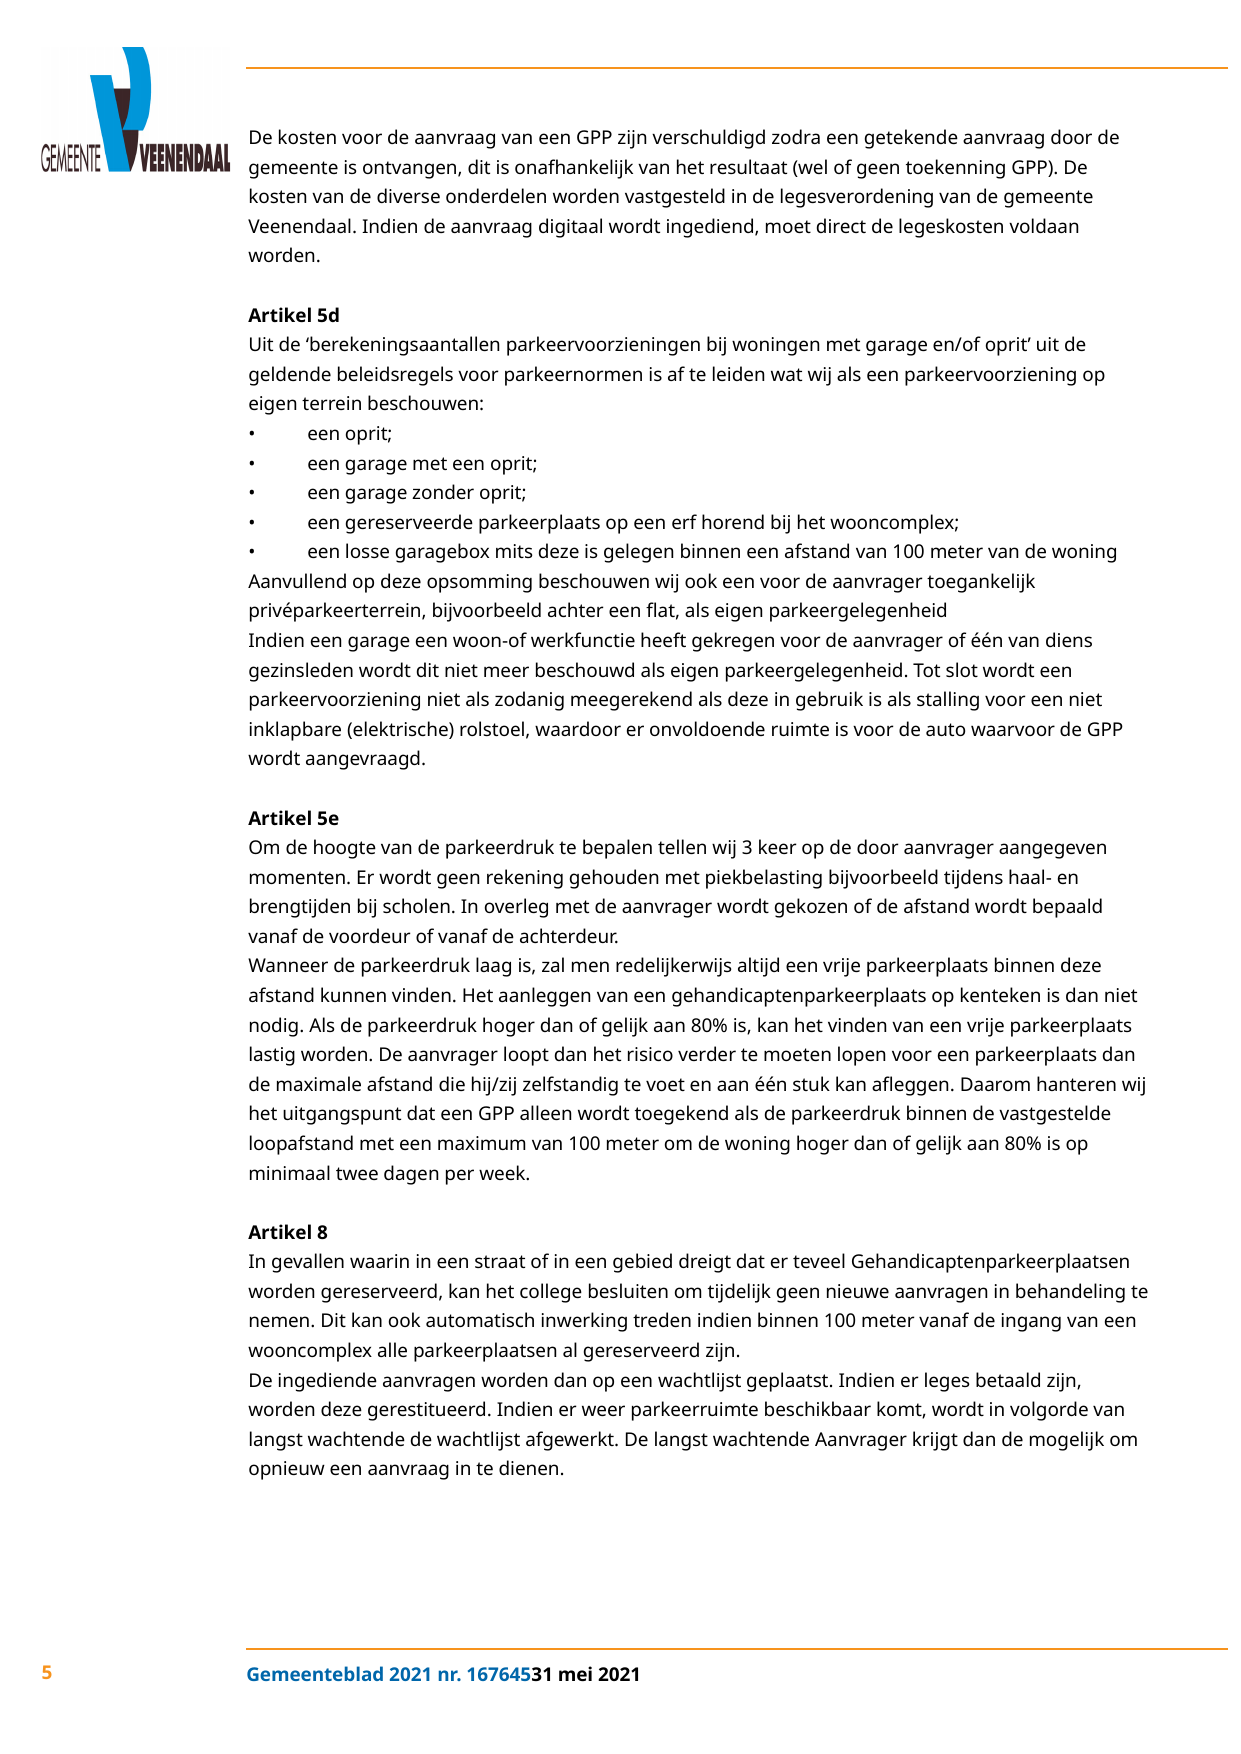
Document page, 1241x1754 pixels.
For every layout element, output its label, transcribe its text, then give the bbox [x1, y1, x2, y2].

list een gereserveerde parkeerplaats op een erf horend bij het wooncomplex; [248, 509, 1152, 535]
text Indien een garage een woon-of werkfunctie heeft gekregen voor de aanvrager of één van diens gezinsleden wordt dit niet meer beschouwd als eigen parkeergelegenheid. Tot slot wordt een parkeervoorziening niet als zodanig meegerekend als deze in gebruik is als stalling voor een niet inklapbare (elektrische) rolstoel, waardoor er onvoldoende ruimte is voor de auto waarvoor de GPP wordt aangevraagd. [248, 627, 1152, 771]
text Aanvullend op deze opsomming beschouwen wij ook een voor de aanvrager toegankelijk privéparkeerterrein, bijvoorbeeld achter een flat, als eigen parkeergelegenheid [248, 568, 1152, 623]
text Uit de ‘berekeningsaantallen parkeervoorzieningen bij woningen met garage en/of oprit’ uit de geldende beleidsregels voor parkeernormen is af te leiden wat wij als een parkeervoorziening op eigen terrein beschouwen: [248, 331, 1152, 416]
list een oprit; [248, 420, 1152, 446]
text De ingediende aanvragen worden dan op een wachtlijst geplaatst. Indien er leges betaald zijn, worden deze gerestitueerd. Indien er weer parkeerruimte beschikbaar komt, wordt in volgorde van langst wachtende de wachtlijst afgewerkt. De langst wachtende Aanvrager krijgt dan de mogelijk om opnieuw een aanvraag in te dienen. [248, 1367, 1152, 1481]
text De kosten voor de aanvraag van een GPP zijn verschuldigd zodra een getekende aanvraag door de gemeente is ontvangen, dit is onafhankelijk van het resultaat (wel of geen toekenning GPP). De kosten van de diverse onderdelen worden vastgesteld in de legesverordening van de gemeente Veenendaal. Indien de aanvraag digitaal wordt ingediend, moet direct de legeskosten voldaan worden. [248, 124, 1152, 268]
text Artikel 8 [248, 1219, 1152, 1245]
text Artikel 5e [248, 805, 1152, 831]
picture [41, 47, 130, 172]
list een garage zonder oprit; [248, 479, 1152, 505]
picture [123, 47, 231, 172]
list een garage met een oprit; [248, 450, 1152, 476]
text Om de hoogte van de parkeerdruk te bepalen tellen wij 3 keer op de door aanvrager aangegeven momenten. Er wordt geen rekening gehouden met piekbelasting bijvoorbeeld tijdens haal- en brengtijden bij scholen. In overleg met de aanvrager wordt gekozen of de afstand wordt bepaald vanaf de voordeur of vanaf de achterdeur. [248, 834, 1152, 949]
text In gevallen waarin in een straat of in een gebied dreigt dat er teveel Gehandicaptenparkeerplaatsen worden gereserveerd, kan het college besluiten om tijdelijk geen nieuwe aanvragen in behandeling te nemen. Dit kan ook automatisch inwerking treden indien binnen 100 meter vanaf de ingang van een wooncomplex alle parkeerplaatsen al gereserveerd zijn. [248, 1248, 1152, 1363]
list een losse garagebox mits deze is gelegen binnen een afstand van 100 meter van de woning [248, 538, 1152, 564]
text Wanneer de parkeerdruk laag is, zal men redelijkerwijs altijd een vrije parkeerplaats binnen deze afstand kunnen vinden. Het aanleggen van een gehandicaptenparkeerplaats op kenteken is dan niet nodig. Als de parkeerdruk hoger dan of gelijk aan 80% is, kan het vinden van een vrije parkeerplaats lastig worden. De aanvrager loopt dan het risico verder te moeten lopen voor een parkeerplaats dan de maximale afstand die hij/zij zelfstandig te voet en aan één stuk kan afleggen. Daarom hanteren wij het uitgangspunt dat een GPP alleen wordt toegekend als de parkeerdruk binnen de vastgestelde loopafstand met een maximum van 100 meter om de woning hoger dan of gelijk aan 80% is op minimaal twee dagen per week. [248, 953, 1152, 1186]
text Artikel 5d [248, 302, 1152, 328]
